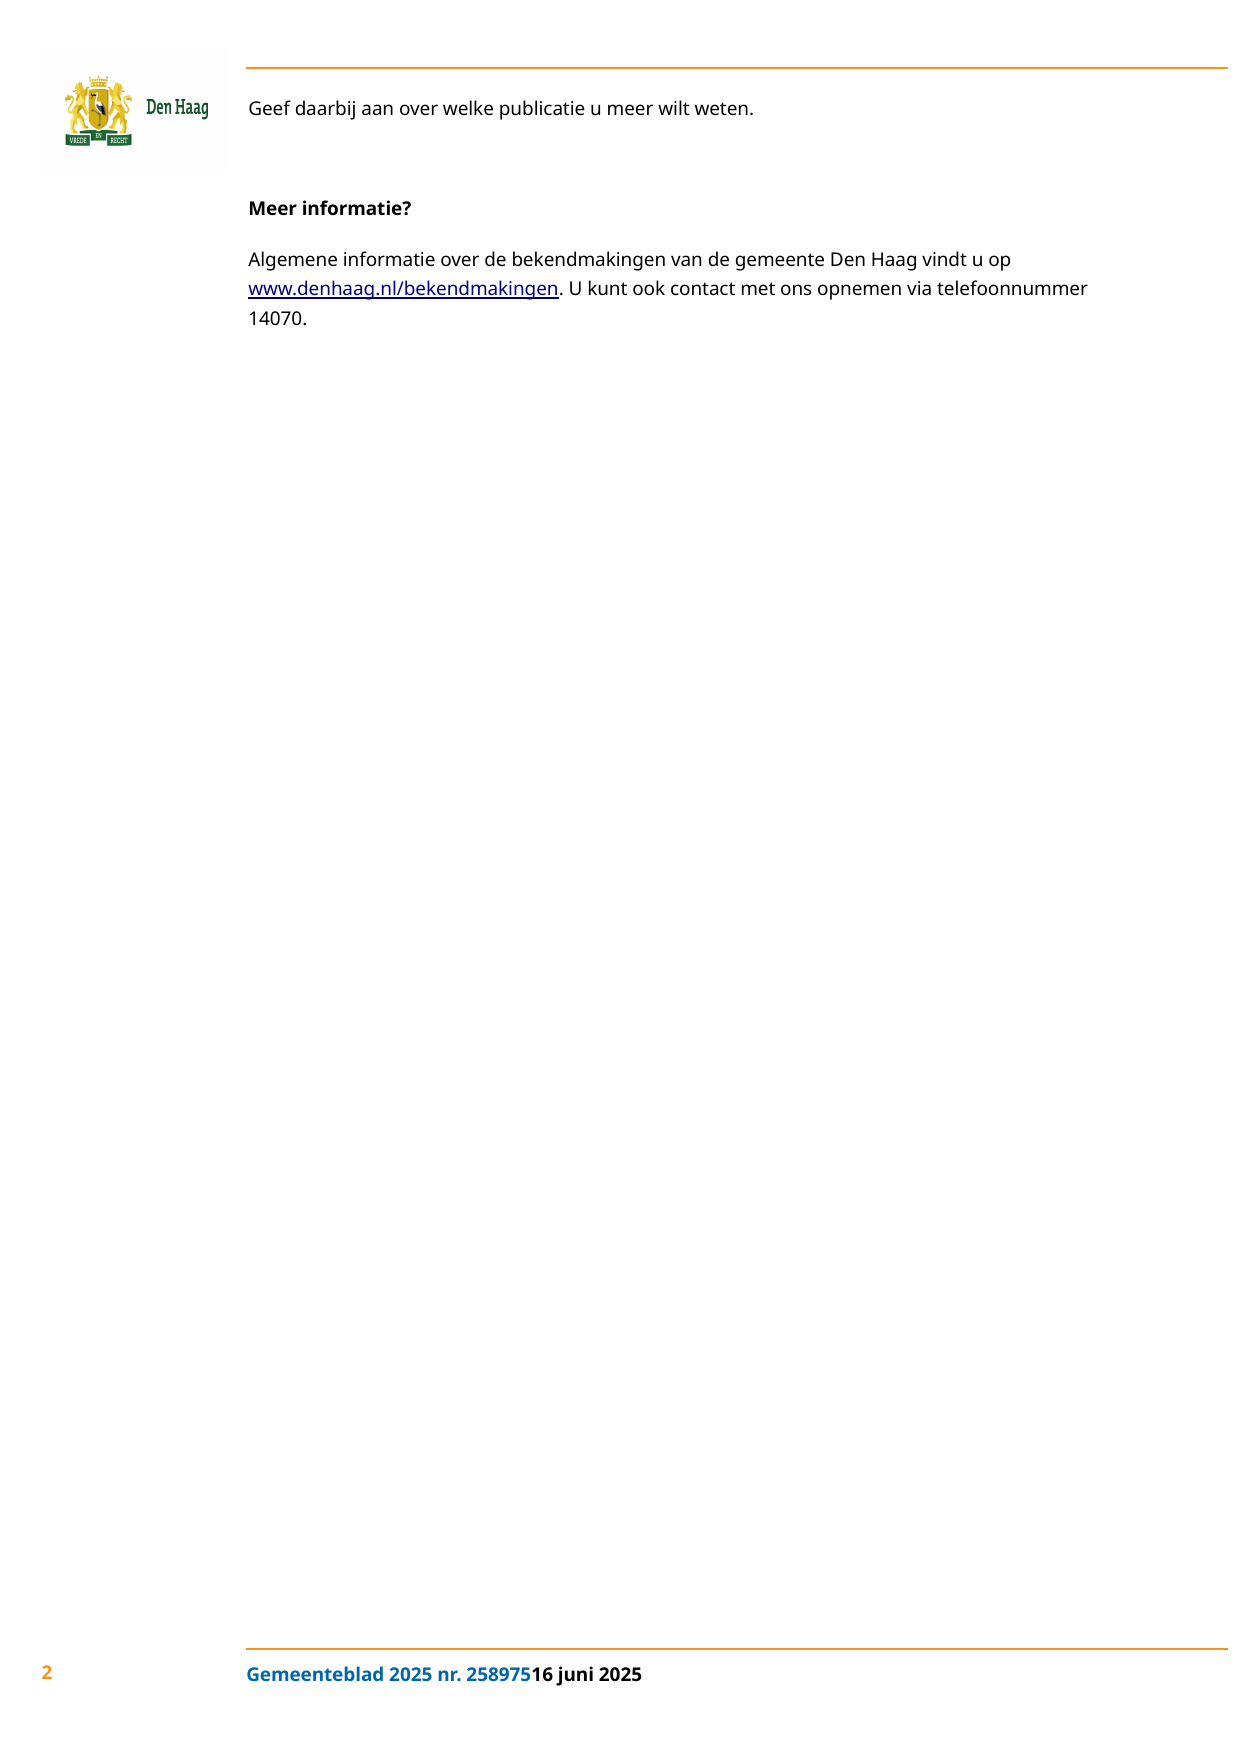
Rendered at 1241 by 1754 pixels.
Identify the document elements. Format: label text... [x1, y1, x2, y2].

text Meer informatie? [248, 196, 1152, 221]
text Geef daarbij aan over welke publicatie u meer wilt weten. [248, 95, 1152, 121]
text Algemene informatie over de bekendmakingen van de gemeente Den Haag vindt u op www.denhaag.nl/bekendmakingen. U kunt ook contact met ons opnemen via telefoonnummer 14070. [248, 246, 1152, 331]
picture [41, 47, 231, 172]
